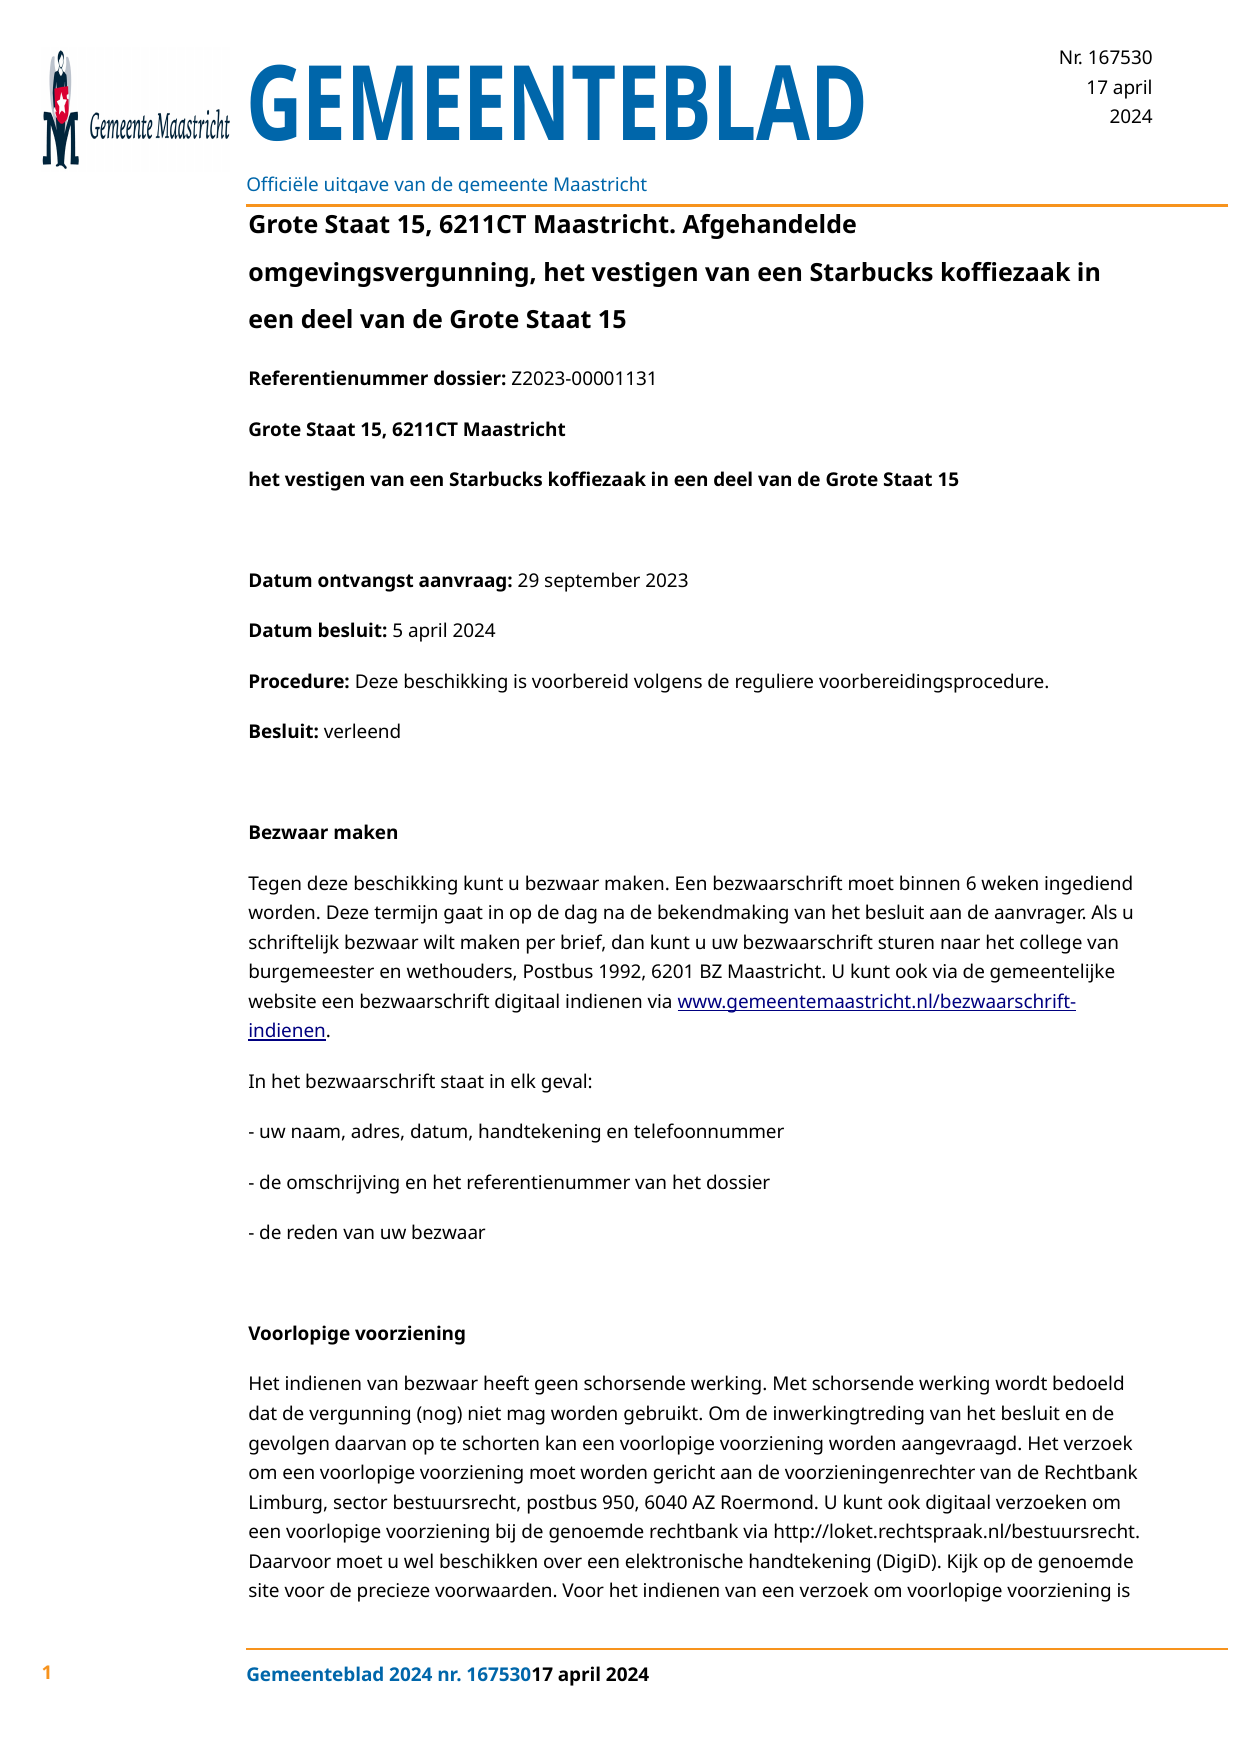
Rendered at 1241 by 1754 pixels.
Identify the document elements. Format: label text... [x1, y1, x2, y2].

text Bezwaar maken [248, 819, 1152, 845]
text Besluit: verleend [248, 718, 1152, 744]
text Referentienummer dossier: Z2023-00001131 [248, 366, 1152, 391]
text Het indienen van bezwaar heeft geen schorsende werking. Met schorsende werking wordt bedoeld dat de vergunning (nog) niet mag worden gebruikt. Om de inwerkingtreding van het besluit en de gevolgen daarvan op te schorten kan een voorlopige voorziening worden aangevraagd. Het verzoek om een voorlopige voorziening moet worden gericht aan de voorzieningenrechter van de Rechtbank Limburg, sector bestuursrecht, postbus 950, 6040 AZ Roermond. U kunt ook digitaal verzoeken om een voorlopige voorziening bij de genoemde rechtbank via http://loket.rechtspraak.nl/bestuursrecht. Daarvoor moet u wel beschikken over een elektronische handtekening (DigiD). Kijk op de genoemde site voor de precieze voorwaarden. Voor het indienen van een verzoek om voorlopige voorziening is [248, 1371, 1152, 1603]
text Grote Staat 15, 6211CT Maastricht [248, 416, 1152, 442]
text Tegen deze beschikking kunt u bezwaar maken. Een bezwaarschrift moet binnen 6 weken ingediend worden. Deze termijn gaat in op de dag na de bekendmaking van het besluit aan de aanvrager. Als u schriftelijk bezwaar wilt maken per brief, dan kunt u uw bezwaarschrift sturen naar het college van burgemeester en wethouders, Postbus 1992, 6201 BZ Maastricht. U kunt ook via de gemeentelijke website een bezwaarschrift digitaal indienen via www.gemeentemaastricht.nl/bezwaarschrift-indienen. [248, 870, 1152, 1043]
text - uw naam, adres, datum, handtekening en telefoonnummer [248, 1118, 1152, 1144]
text Grote Staat 15, 6211CT Maastricht. Afgehandelde omgevingsvergunning, het vestigen van een Starbucks koffiezaak in een deel van de Grote Staat 15 [248, 207, 1152, 336]
text het vestigen van een Starbucks koffiezaak in een deel van de Grote Staat 15 [248, 466, 1152, 492]
text Voorlopige voorziening [248, 1320, 1152, 1346]
text - de omschrijving en het referentienummer van het dossier [248, 1169, 1152, 1194]
text Datum besluit: 5 april 2024 [248, 618, 1152, 643]
text Datum ontvangst aanvraag: 29 september 2023 [248, 567, 1152, 593]
text Procedure: Deze beschikking is voorbereid volgens de reguliere voorbereidingsprocedure. [248, 668, 1152, 694]
text In het bezwaarschrift staat in elk geval: [248, 1068, 1152, 1094]
text - de reden van uw bezwaar [248, 1219, 1152, 1245]
picture [41, 47, 231, 172]
